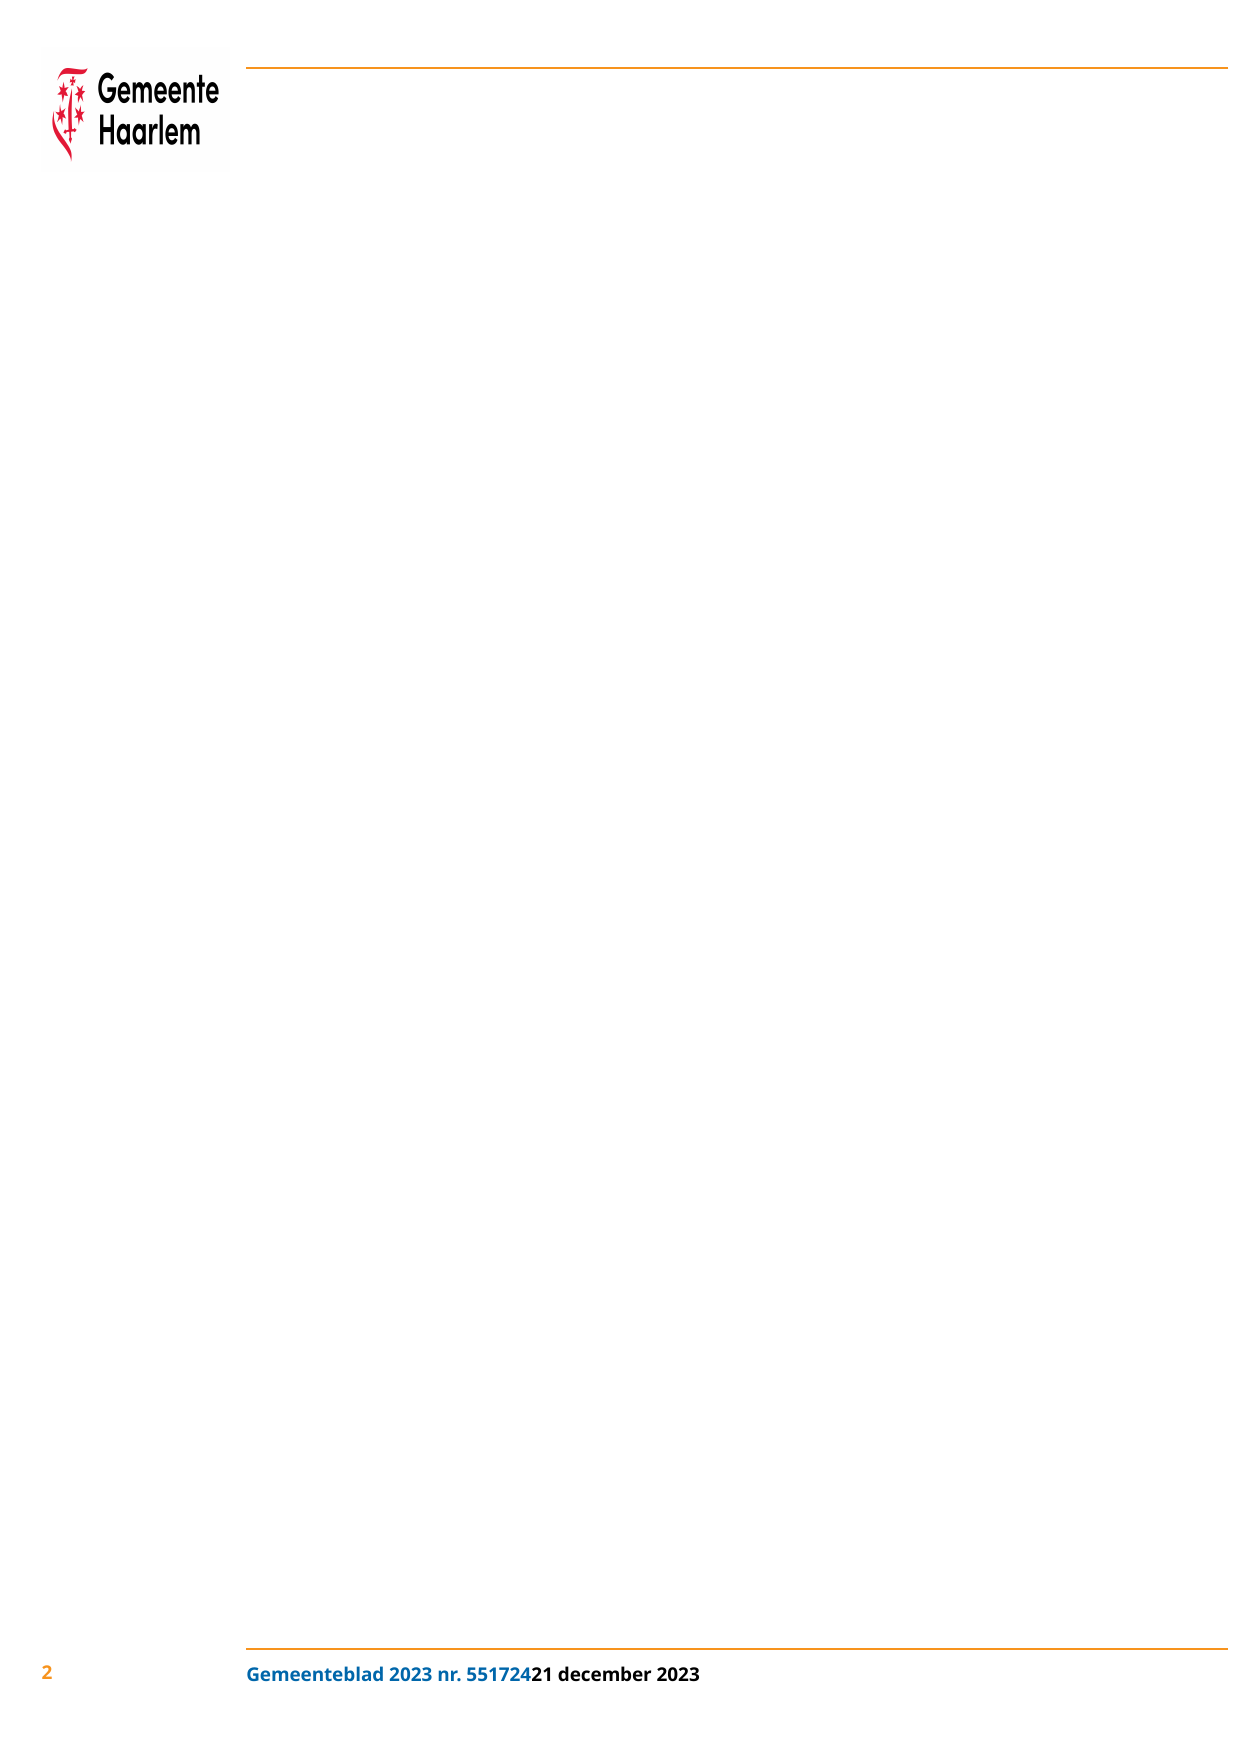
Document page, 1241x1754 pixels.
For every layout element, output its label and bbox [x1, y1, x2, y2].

picture [41, 47, 231, 172]
